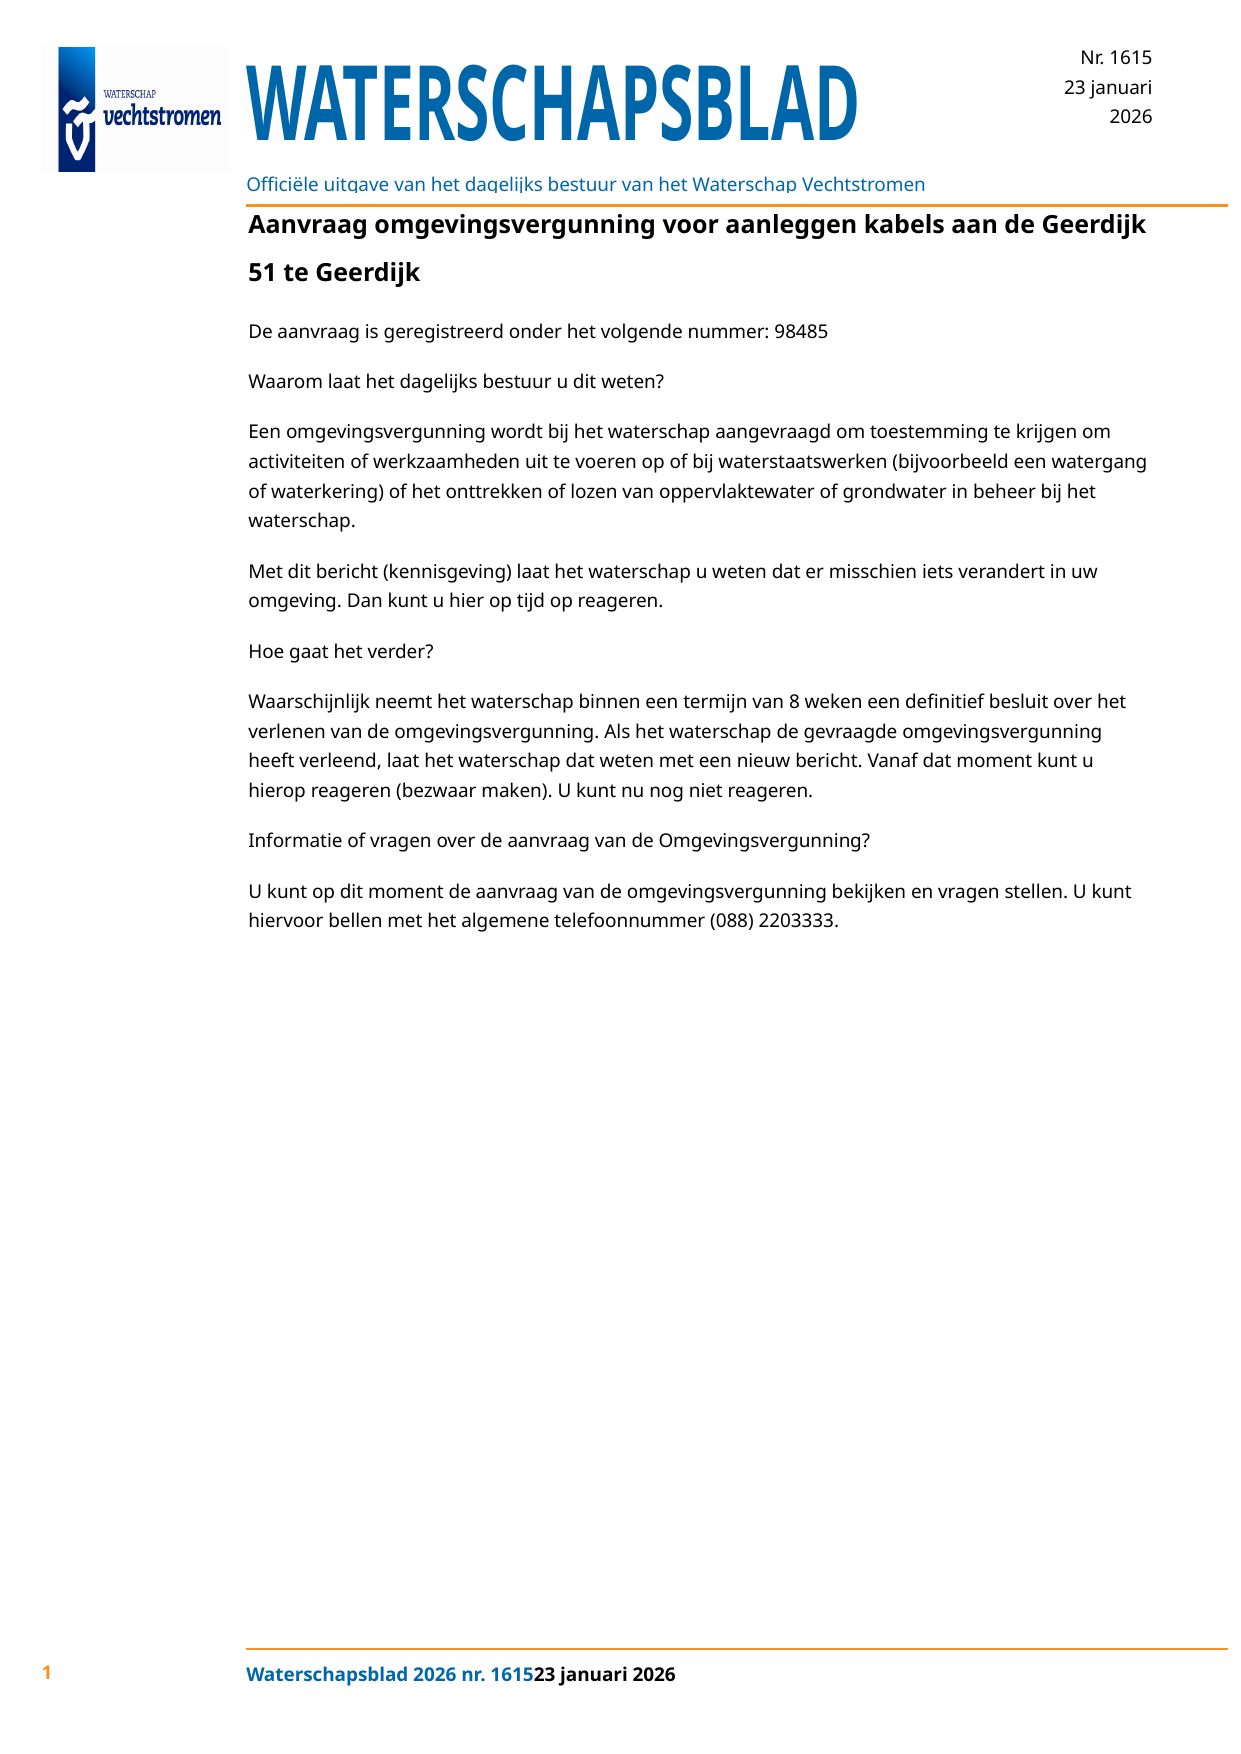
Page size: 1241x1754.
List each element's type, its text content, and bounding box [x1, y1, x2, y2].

picture [41, 47, 231, 172]
text De aanvraag is geregistreerd onder het volgende nummer: 98485 [248, 318, 1152, 344]
text Een omgevingsvergunning wordt bij het waterschap aangevraagd om toestemming te krijgen om activiteiten of werkzaamheden uit te voeren op of bij waterstaatswerken (bijvoorbeeld een watergang of waterkering) of het onttrekken of lozen van oppervlaktewater of grondwater in beheer bij het waterschap. [248, 419, 1152, 533]
text Informatie of vragen over de aanvraag van de Omgevingsvergunning? [248, 827, 1152, 853]
text U kunt op dit moment de aanvraag van de omgevingsvergunning bekijken en vragen stellen. U kunt hiervoor bellen met het algemene telefoonnummer (088) 2203333. [248, 878, 1152, 933]
text Waarschijnlijk neemt het waterschap binnen een termijn van 8 weken een definitief besluit over het verlenen van de omgevingsvergunning. Als het waterschap de gevraagde omgevingsvergunning heeft verleend, laat het waterschap dat weten met een nieuw bericht. Vanaf dat moment kunt u hierop reageren (bezwaar maken). U kunt nu nog niet reageren. [248, 688, 1152, 803]
text Hoe gaat het verder? [248, 638, 1152, 664]
text Met dit bericht (kennisgeving) laat het waterschap u weten dat er misschien iets verandert in uw omgeving. Dan kunt u hier op tijd op reageren. [248, 558, 1152, 613]
text Aanvraag omgevingsvergunning voor aanleggen kabels aan de Geerdijk 51 te Geerdijk [248, 207, 1152, 288]
text Waarom laat het dagelijks bestuur u dit weten? [248, 368, 1152, 394]
